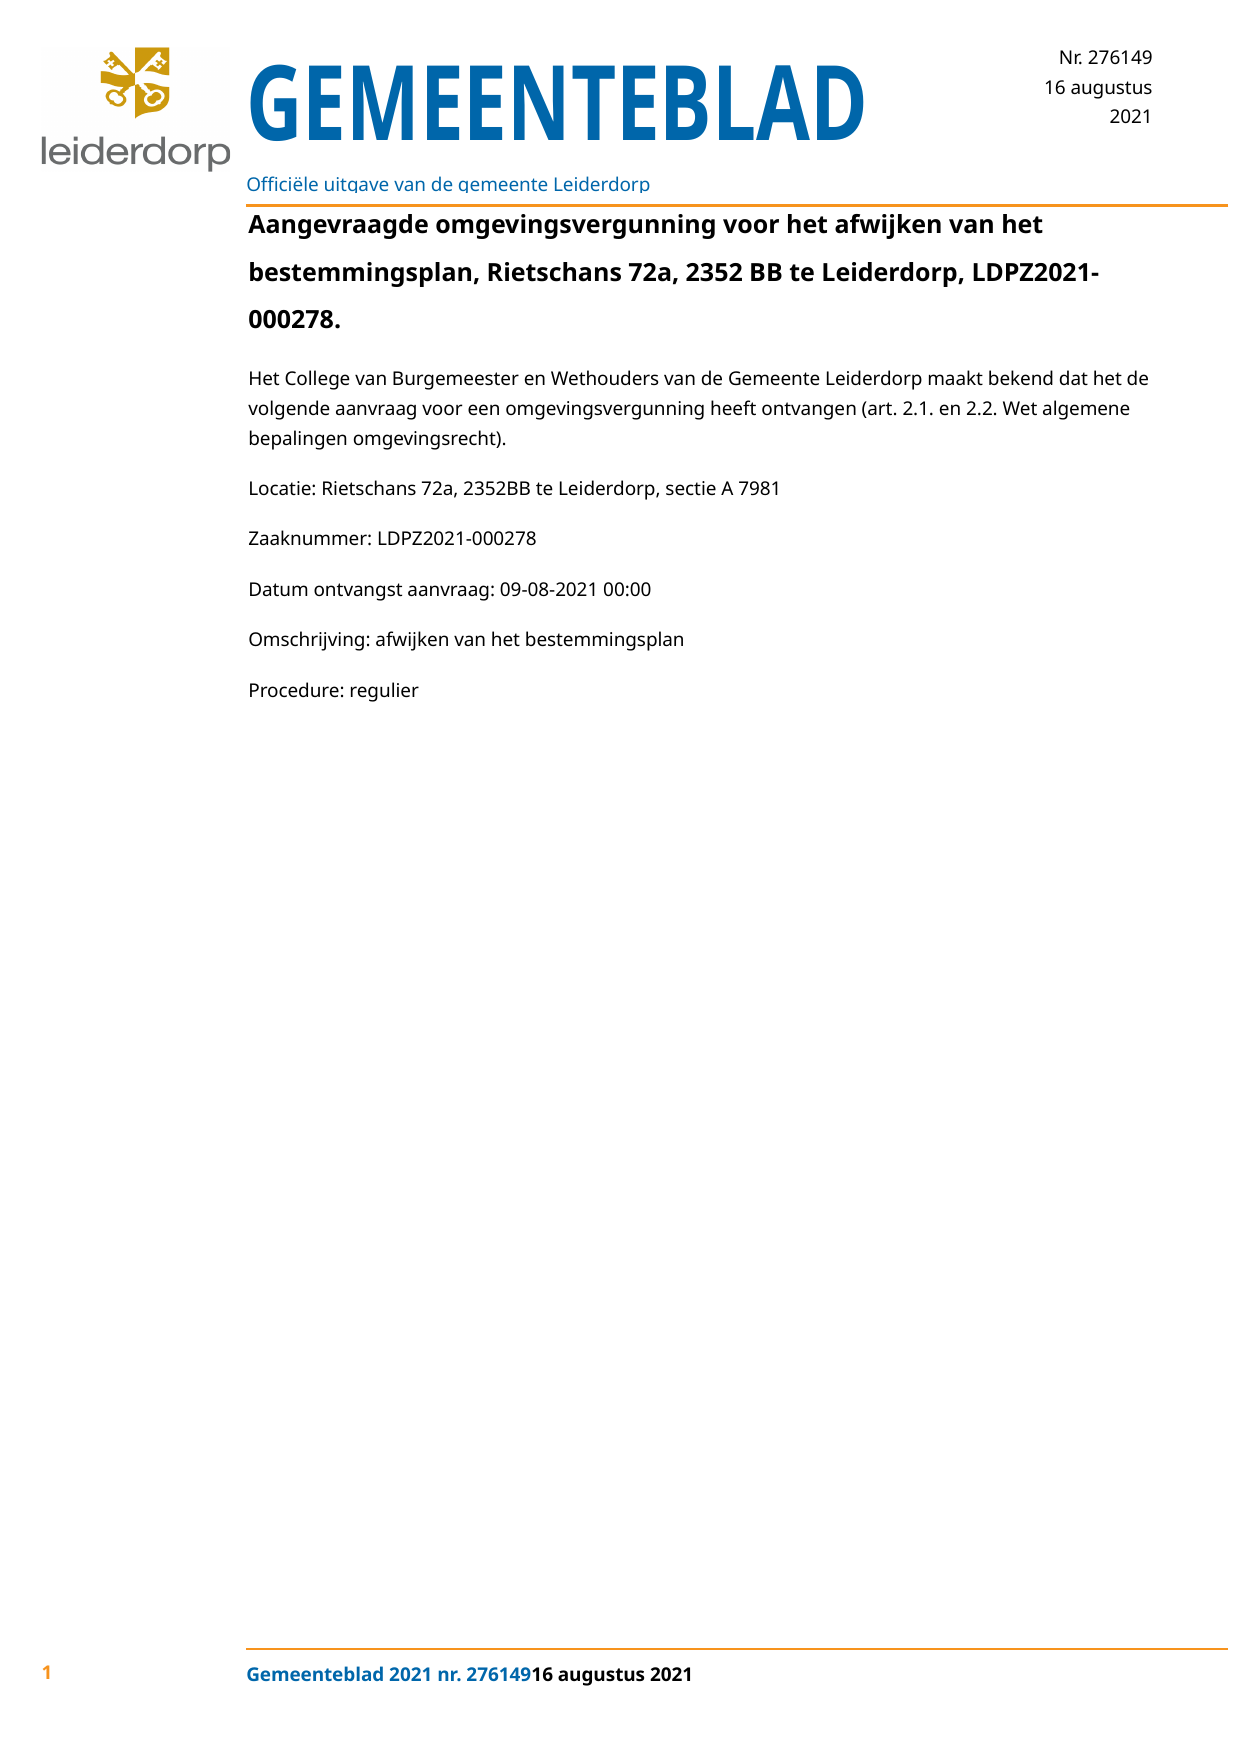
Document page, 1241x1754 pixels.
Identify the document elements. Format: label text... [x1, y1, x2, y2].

text Datum ontvangst aanvraag: 09-08-2021 00:00 [248, 576, 1152, 602]
text Zaaknummer: LDPZ2021-000278 [248, 526, 1152, 551]
text Aangevraagde omgevingsvergunning voor het afwijken van het bestemmingsplan, Rietschans 72a, 2352 BB te Leiderdorp, LDPZ2021-000278. [248, 207, 1152, 336]
text Omschrijving: afwijken van het bestemmingsplan [248, 626, 1152, 652]
text Procedure: regulier [248, 677, 1152, 702]
picture [41, 47, 231, 172]
text Locatie: Rietschans 72a, 2352BB te Leiderdorp, sectie A 7981 [248, 475, 1152, 501]
text Het College van Burgemeester en Wethouders van de Gemeente Leiderdorp maakt bekend dat het de volgende aanvraag voor een omgevingsvergunning heeft ontvangen (art. 2.1. en 2.2. Wet algemene bepalingen omgevingsrecht). [248, 366, 1152, 450]
